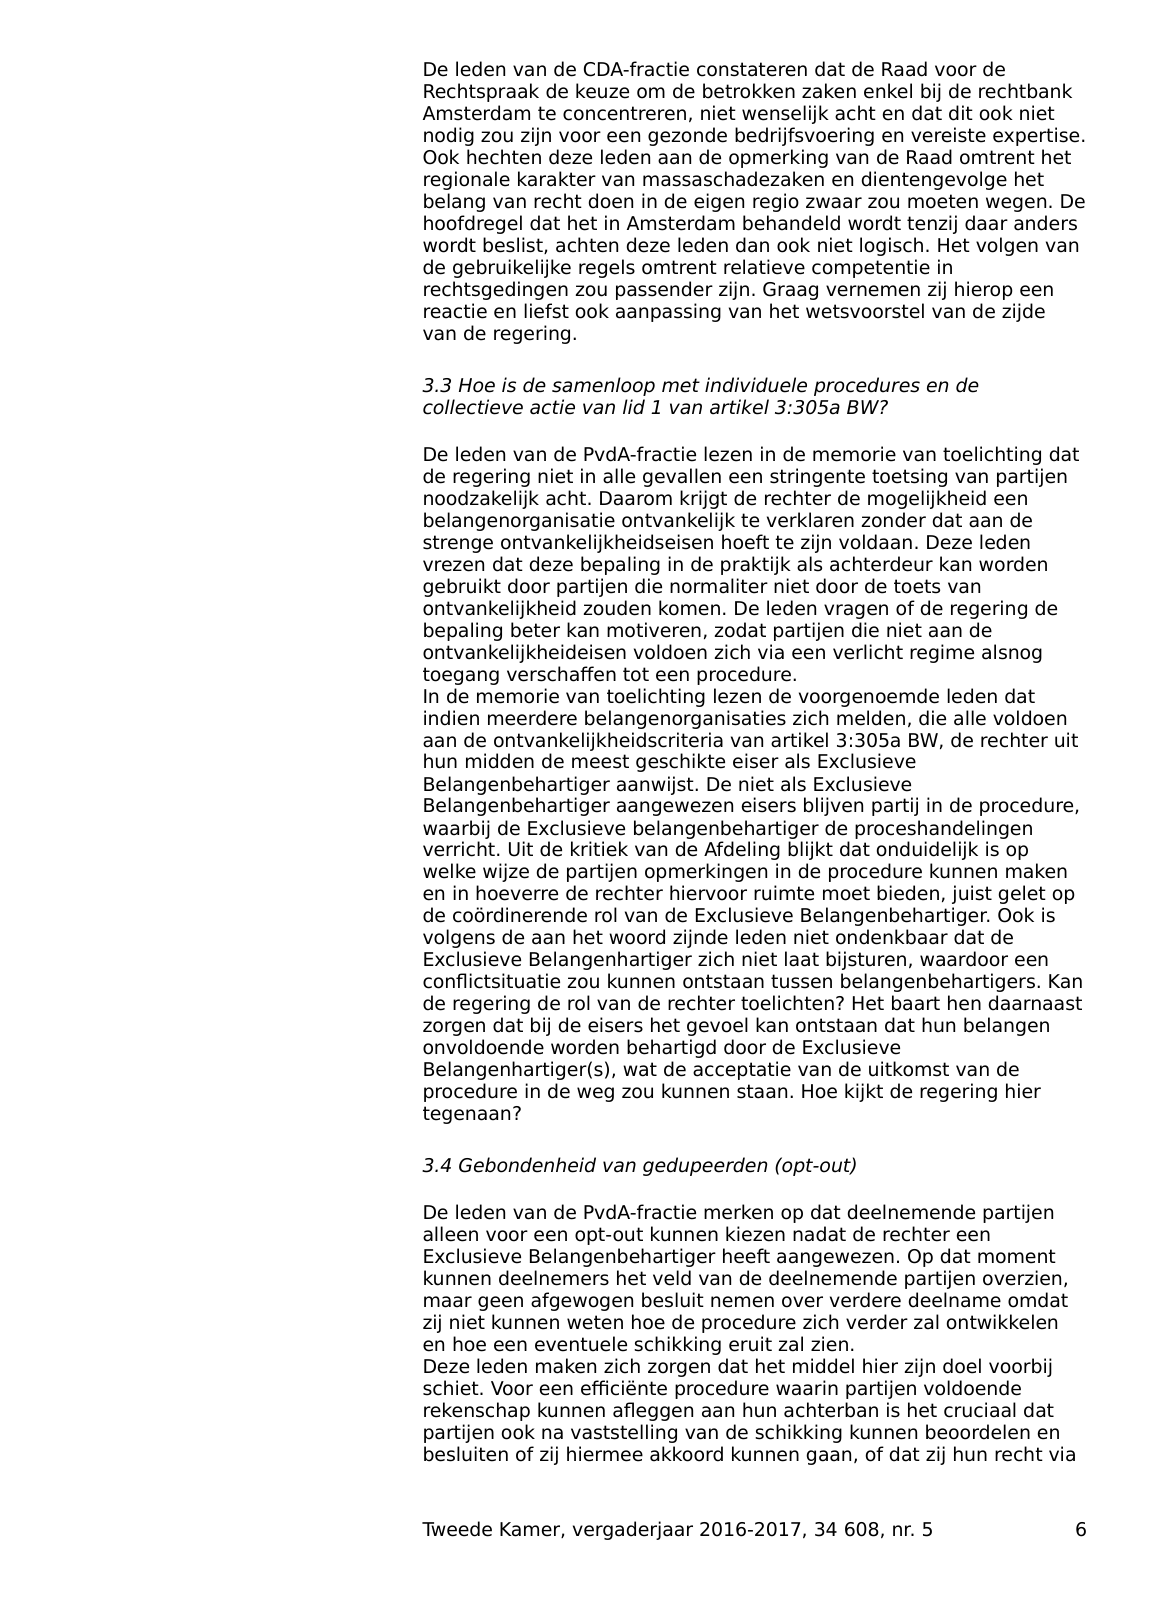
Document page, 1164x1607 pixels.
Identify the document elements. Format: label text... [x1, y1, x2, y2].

text De leden van de PvdA-fractie merken op dat deelnemende partijen alleen voor een opt-out kunnen kiezen nadat de rechter een Exclusieve Belangenbehartiger heeft aangewezen. Op dat moment kunnen deelnemers het veld van de deelnemende partijen overzien, maar geen afgewogen besluit nemen over verdere deelname omdat zij niet kunnen weten hoe de procedure zich verder zal ontwikkelen en hoe een eventuele schikking eruit zal zien. [422, 1202, 1087, 1356]
text De leden van de PvdA-fractie lezen in de memorie van toelichting dat de regering niet in alle gevallen een stringente toetsing van partijen noodzakelijk acht. Daarom krijgt de rechter de mogelijkheid een belangenorganisatie ontvankelijk te verklaren zonder dat aan de strenge ontvankelijkheidseisen hoeft te zijn voldaan. Deze leden vrezen dat deze bepaling in de praktijk als achterdeur kan worden gebruikt door partijen die normaliter niet door de toets van ontvankelijkheid zouden komen. De leden vragen of de regering de bepaling beter kan motiveren, zodat partijen die niet aan de ontvankelijkheideisen voldoen zich via een verlicht regime alsnog toegang verschaffen tot een procedure. [422, 444, 1087, 686]
subtitle 3.4 Gebondenheid van gedupeerden (opt-out) [422, 1155, 1087, 1177]
text Deze leden maken zich zorgen dat het middel hier zijn doel voorbij schiet. Voor een efficiënte procedure waarin partijen voldoende rekenschap kunnen afleggen aan hun achterban is het cruciaal dat partijen ook na vaststelling van de schikking kunnen beoordelen en besluiten of zij hiermee akkoord kunnen gaan, of dat zij hun recht via [422, 1356, 1087, 1466]
text De leden van de CDA-fractie constateren dat de Raad voor de Rechtspraak de keuze om de betrokken zaken enkel bij de rechtbank Amsterdam te concentreren, niet wenselijk acht en dat dit ook niet nodig zou zijn voor een gezonde bedrijfsvoering en vereiste expertise. Ook hechten deze leden aan de opmerking van de Raad omtrent het regionale karakter van massaschadezaken en dientengevolge het belang van recht doen in de eigen regio zwaar zou moeten wegen. De hoofdregel dat het in Amsterdam behandeld wordt tenzij daar anders wordt beslist, achten deze leden dan ook niet logisch. Het volgen van de gebruikelijke regels omtrent relatieve competentie in rechtsgedingen zou passender zijn. Graag vernemen zij hierop een reactie en liefst ook aanpassing van het wetsvoorstel van de zijde van de regering. [422, 59, 1087, 345]
text In de memorie van toelichting lezen de voorgenoemde leden dat indien meerdere belangenorganisaties zich melden, die alle voldoen aan de ontvankelijkheidscriteria van artikel 3:305a BW, de rechter uit hun midden de meest geschikte eiser als Exclusieve Belangenbehartiger aanwijst. De niet als Exclusieve Belangenbehartiger aangewezen eisers blijven partij in de procedure, waarbij de Exclusieve belangenbehartiger de proceshandelingen verricht. Uit de kritiek van de Afdeling blijkt dat onduidelijk is op welke wijze de partijen opmerkingen in de procedure kunnen maken en in hoeverre de rechter hiervoor ruimte moet bieden, juist gelet op de coördinerende rol van de Exclusieve Belangenbehartiger. Ook is volgens de aan het woord zijnde leden niet ondenkbaar dat de Exclusieve Belangenhartiger zich niet laat bijsturen, waardoor een conflictsituatie zou kunnen ontstaan tussen belangenbehartigers. Kan de regering de rol van de rechter toelichten? Het baart hen daarnaast zorgen dat bij de eisers het gevoel kan ontstaan dat hun belangen onvoldoende worden behartigd door de Exclusieve Belangenhartiger(s), wat de acceptatie van de uitkomst van de procedure in de weg zou kunnen staan. Hoe kijkt de regering hier tegenaan? [422, 686, 1087, 1125]
subtitle 3.3 Hoe is de samenloop met individuele procedures en de collectieve actie van lid 1 van artikel 3:305a BW? [422, 375, 1087, 419]
